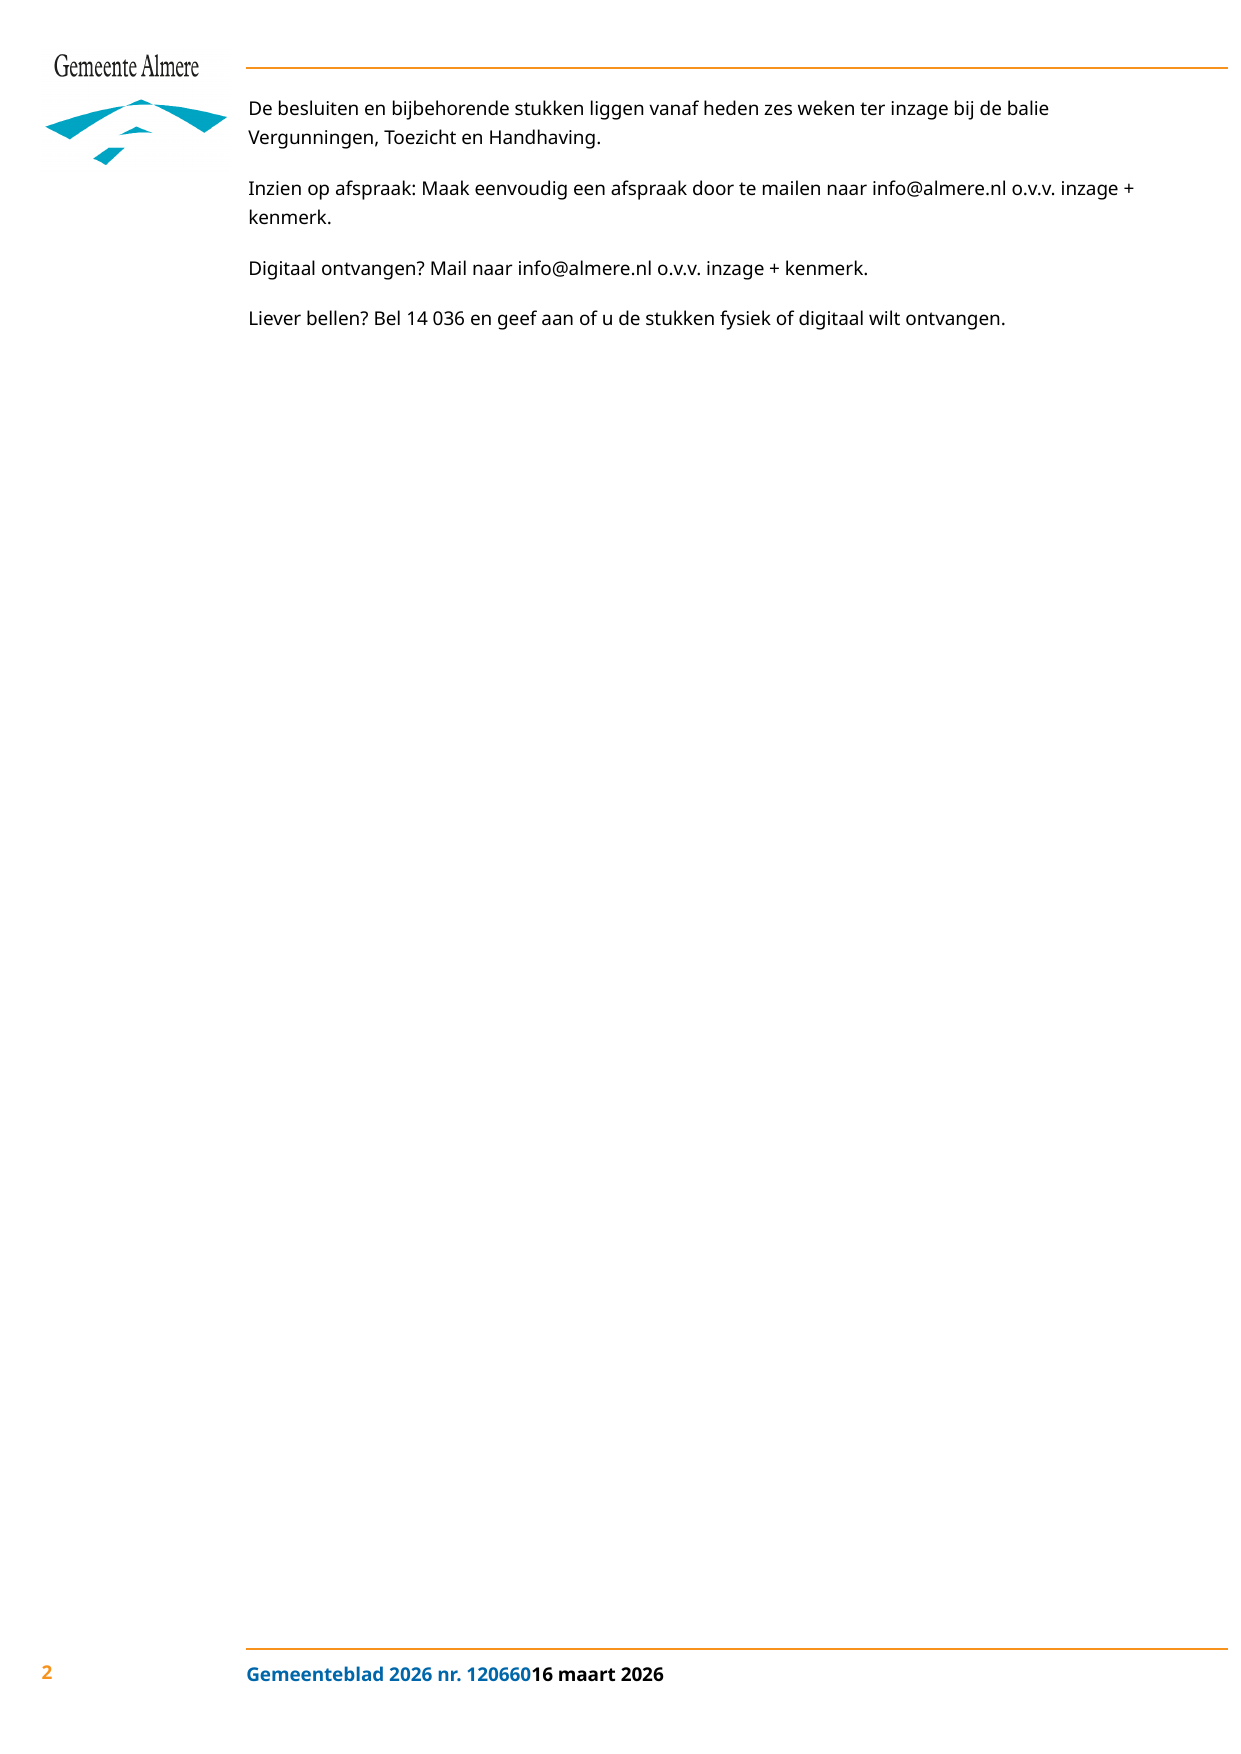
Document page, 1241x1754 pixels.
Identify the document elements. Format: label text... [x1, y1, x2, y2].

text De besluiten en bijbehorende stukken liggen vanaf heden zes weken ter inzage bij de balie Vergunningen, Toezicht en Handhaving. [248, 95, 1152, 150]
picture [41, 47, 231, 172]
text Inzien op afspraak: Maak eenvoudig een afspraak door te mailen naar info@almere.nl o.v.v. inzage + kenmerk. [248, 175, 1152, 230]
text Liever bellen? Bel 14 036 en geef aan of u de stukken fysiek of digitaal wilt ontvangen. [248, 305, 1152, 331]
text Digitaal ontvangen? Mail naar info@almere.nl o.v.v. inzage + kenmerk. [248, 255, 1152, 281]
